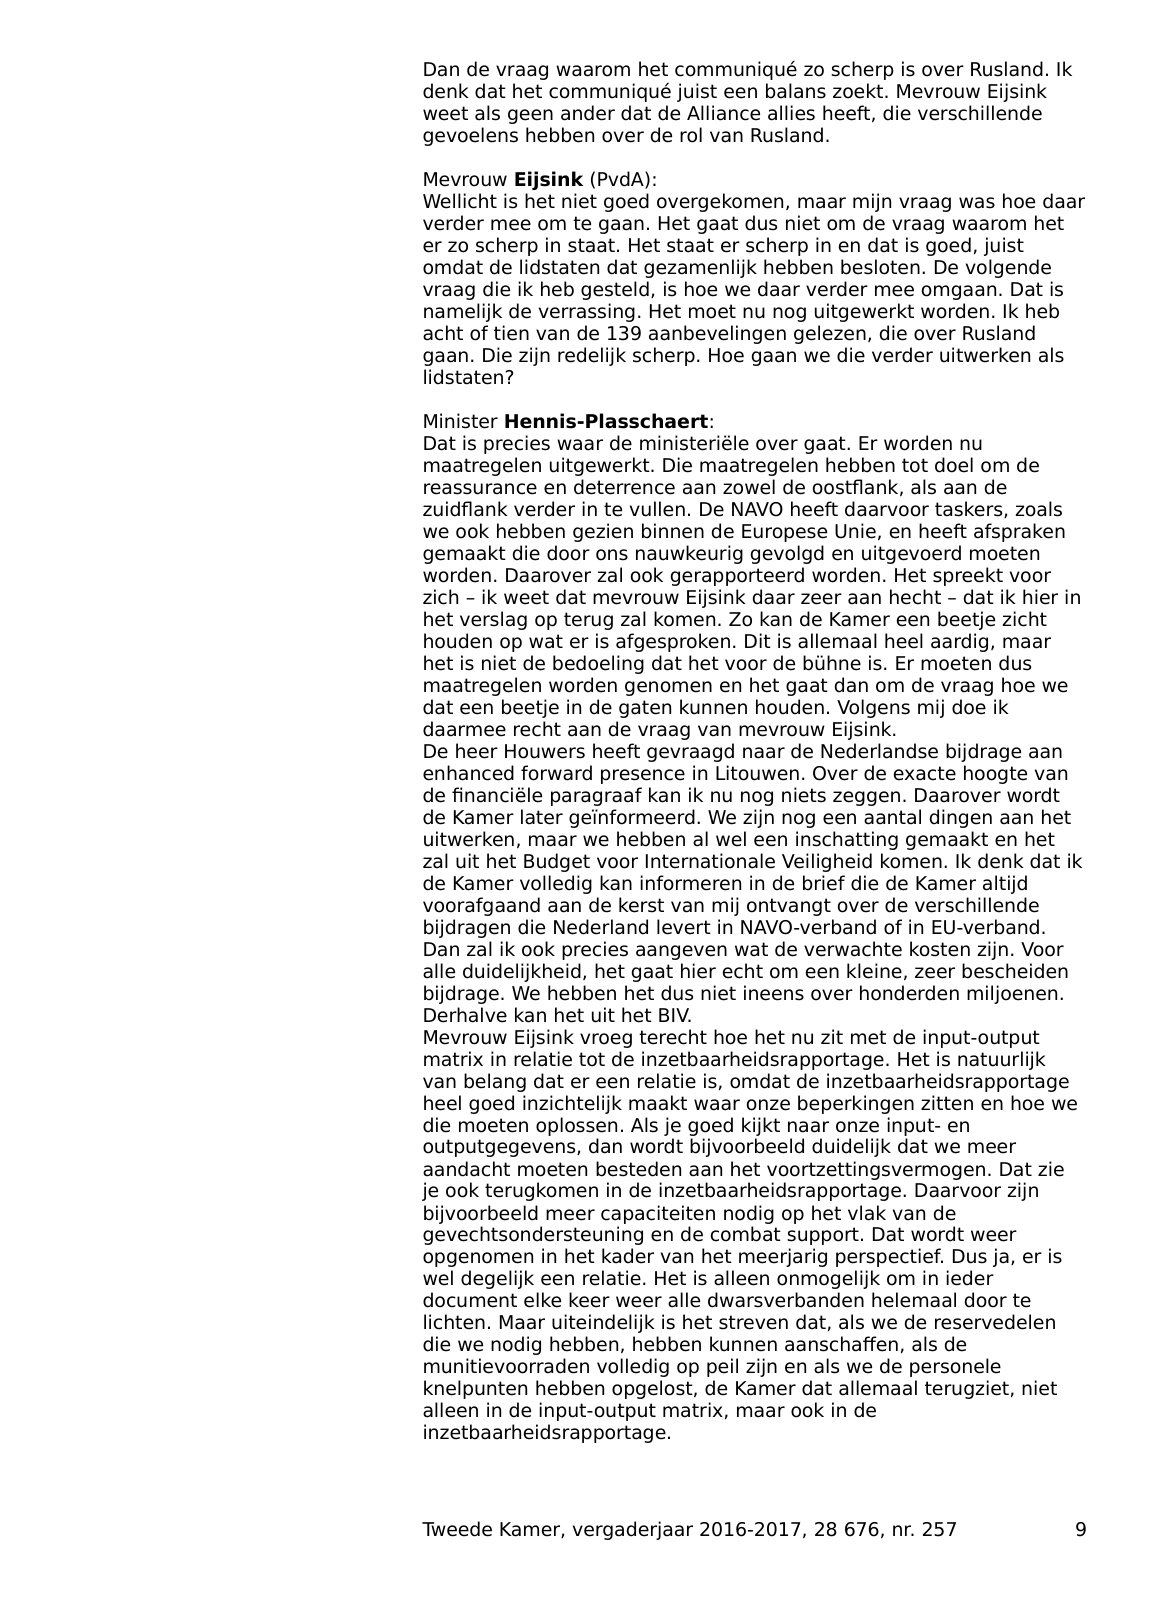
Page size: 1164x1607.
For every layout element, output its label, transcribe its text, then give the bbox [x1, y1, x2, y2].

text Minister Hennis-Plasschaert: [422, 411, 1087, 433]
text De heer Houwers heeft gevraagd naar de Nederlandse bijdrage aan enhanced forward presence in Litouwen. Over de exacte hoogte van de financiële paragraaf kan ik nu nog niets zeggen. Daarover wordt de Kamer later geïnformeerd. We zijn nog een aantal dingen aan het uitwerken, maar we hebben al wel een inschatting gemaakt en het zal uit het Budget voor Internationale Veiligheid komen. Ik denk dat ik de Kamer volledig kan informeren in de brief die de Kamer altijd voorafgaand aan de kerst van mij ontvangt over de verschillende bijdragen die Nederland levert in NAVO-verband of in EU-verband. Dan zal ik ook precies aangeven wat de verwachte kosten zijn. Voor alle duidelijkheid, het gaat hier echt om een kleine, zeer bescheiden bijdrage. We hebben het dus niet ineens over honderden miljoenen. Derhalve kan het uit het BIV. [422, 741, 1087, 1027]
text Mevrouw Eijsink (PvdA): [422, 169, 1087, 191]
text Dat is precies waar de ministeriële over gaat. Er worden nu maatregelen uitgewerkt. Die maatregelen hebben tot doel om de reassurance en deterrence aan zowel de oostflank, als aan de zuidflank verder in te vullen. De NAVO heeft daarvoor taskers, zoals we ook hebben gezien binnen de Europese Unie, en heeft afspraken gemaakt die door ons nauwkeurig gevolgd en uitgevoerd moeten worden. Daarover zal ook gerapporteerd worden. Het spreekt voor zich – ik weet dat mevrouw Eijsink daar zeer aan hecht – dat ik hier in het verslag op terug zal komen. Zo kan de Kamer een beetje zicht houden op wat er is afgesproken. Dit is allemaal heel aardig, maar het is niet de bedoeling dat het voor de bühne is. Er moeten dus maatregelen worden genomen en het gaat dan om de vraag hoe we dat een beetje in de gaten kunnen houden. Volgens mij doe ik daarmee recht aan de vraag van mevrouw Eijsink. [422, 433, 1087, 741]
text Wellicht is het niet goed overgekomen, maar mijn vraag was hoe daar verder mee om te gaan. Het gaat dus niet om de vraag waarom het er zo scherp in staat. Het staat er scherp in en dat is goed, juist omdat de lidstaten dat gezamenlijk hebben besloten. De volgende vraag die ik heb gesteld, is hoe we daar verder mee omgaan. Dat is namelijk de verrassing. Het moet nu nog uitgewerkt worden. Ik heb acht of tien van de 139 aanbevelingen gelezen, die over Rusland gaan. Die zijn redelijk scherp. Hoe gaan we die verder uitwerken als lidstaten? [422, 191, 1087, 389]
text Mevrouw Eijsink vroeg terecht hoe het nu zit met de input-output matrix in relatie tot de inzetbaarheidsrapportage. Het is natuurlijk van belang dat er een relatie is, omdat de inzetbaarheidsrapportage heel goed inzichtelijk maakt waar onze beperkingen zitten en hoe we die moeten oplossen. Als je goed kijkt naar onze input- en outputgegevens, dan wordt bijvoorbeeld duidelijk dat we meer aandacht moeten besteden aan het voortzettingsvermogen. Dat zie je ook terugkomen in de inzetbaarheidsrapportage. Daarvoor zijn bijvoorbeeld meer capaciteiten nodig op het vlak van de gevechtsondersteuning en de combat support. Dat wordt weer opgenomen in het kader van het meerjarig perspectief. Dus ja, er is wel degelijk een relatie. Het is alleen onmogelijk om in ieder document elke keer weer alle dwarsverbanden helemaal door te lichten. Maar uiteindelijk is het streven dat, als we de reservedelen die we nodig hebben, hebben kunnen aanschaffen, als de munitievoorraden volledig op peil zijn en als we de personele knelpunten hebben opgelost, de Kamer dat allemaal terugziet, niet alleen in de input-output matrix, maar ook in de inzetbaarheidsrapportage. [422, 1027, 1087, 1444]
text Dan de vraag waarom het communiqué zo scherp is over Rusland. Ik denk dat het communiqué juist een balans zoekt. Mevrouw Eijsink weet als geen ander dat de Alliance allies heeft, die verschillende gevoelens hebben over de rol van Rusland. [422, 59, 1087, 147]
